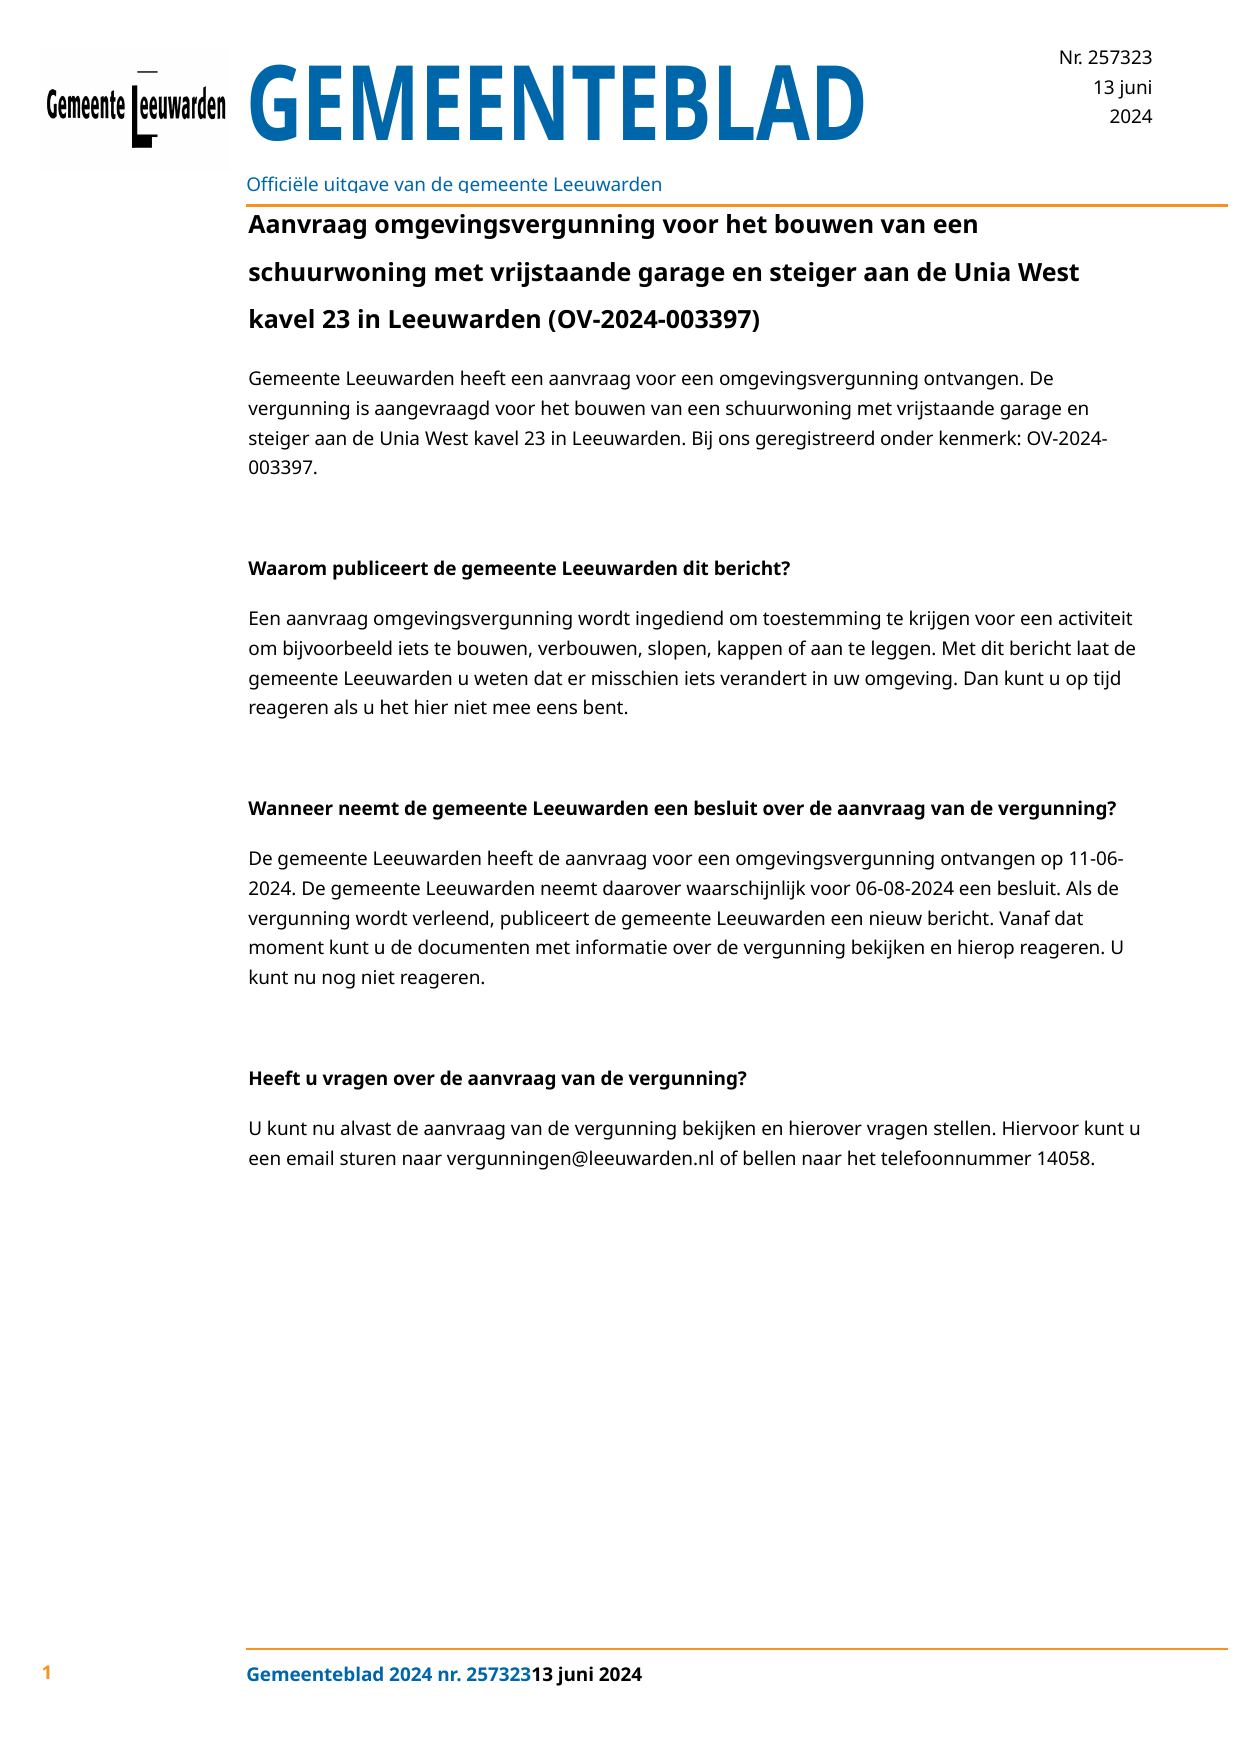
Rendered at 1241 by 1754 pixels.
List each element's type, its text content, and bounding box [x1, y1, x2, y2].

picture [41, 47, 231, 172]
text Een aanvraag omgevingsvergunning wordt ingediend om toestemming te krijgen voor een activiteit om bijvoorbeeld iets te bouwen, verbouwen, slopen, kappen of aan te leggen. Met dit bericht laat de gemeente Leeuwarden u weten dat er misschien iets verandert in uw omgeving. Dan kunt u op tijd reageren als u het hier niet mee eens bent. [248, 606, 1152, 720]
text U kunt nu alvast de aanvraag van de vergunning bekijken en hierover vragen stellen. Hiervoor kunt u een email sturen naar vergunningen@leeuwarden.nl of bellen naar het telefoonnummer 14058. [248, 1115, 1152, 1170]
text Heeft u vragen over de aanvraag van de vergunning? [248, 1065, 1152, 1090]
text Gemeente Leeuwarden heeft een aanvraag voor een omgevingsvergunning ontvangen. De vergunning is aangevraagd voor het bouwen van een schuurwoning met vrijstaande garage en steiger aan de Unia West kavel 23 in Leeuwarden. Bij ons geregistreerd onder kenmerk: OV-2024-003397. [248, 366, 1152, 480]
text Wanneer neemt de gemeente Leeuwarden een besluit over de aanvraag van de vergunning? [248, 795, 1152, 821]
text De gemeente Leeuwarden heeft de aanvraag voor een omgevingsvergunning ontvangen op 11-06-2024. De gemeente Leeuwarden neemt daarover waarschijnlijk voor 06-08-2024 een besluit. Als de vergunning wordt verleend, publiceert de gemeente Leeuwarden een nieuw bericht. Vanaf dat moment kunt u de documenten met informatie over de vergunning bekijken en hierop reageren. U kunt nu nog niet reageren. [248, 846, 1152, 989]
text Aanvraag omgevingsvergunning voor het bouwen van een schuurwoning met vrijstaande garage en steiger aan de Unia West kavel 23 in Leeuwarden (OV-2024-003397) [248, 207, 1152, 336]
text Waarom publiceert de gemeente Leeuwarden dit bericht? [248, 555, 1152, 581]
